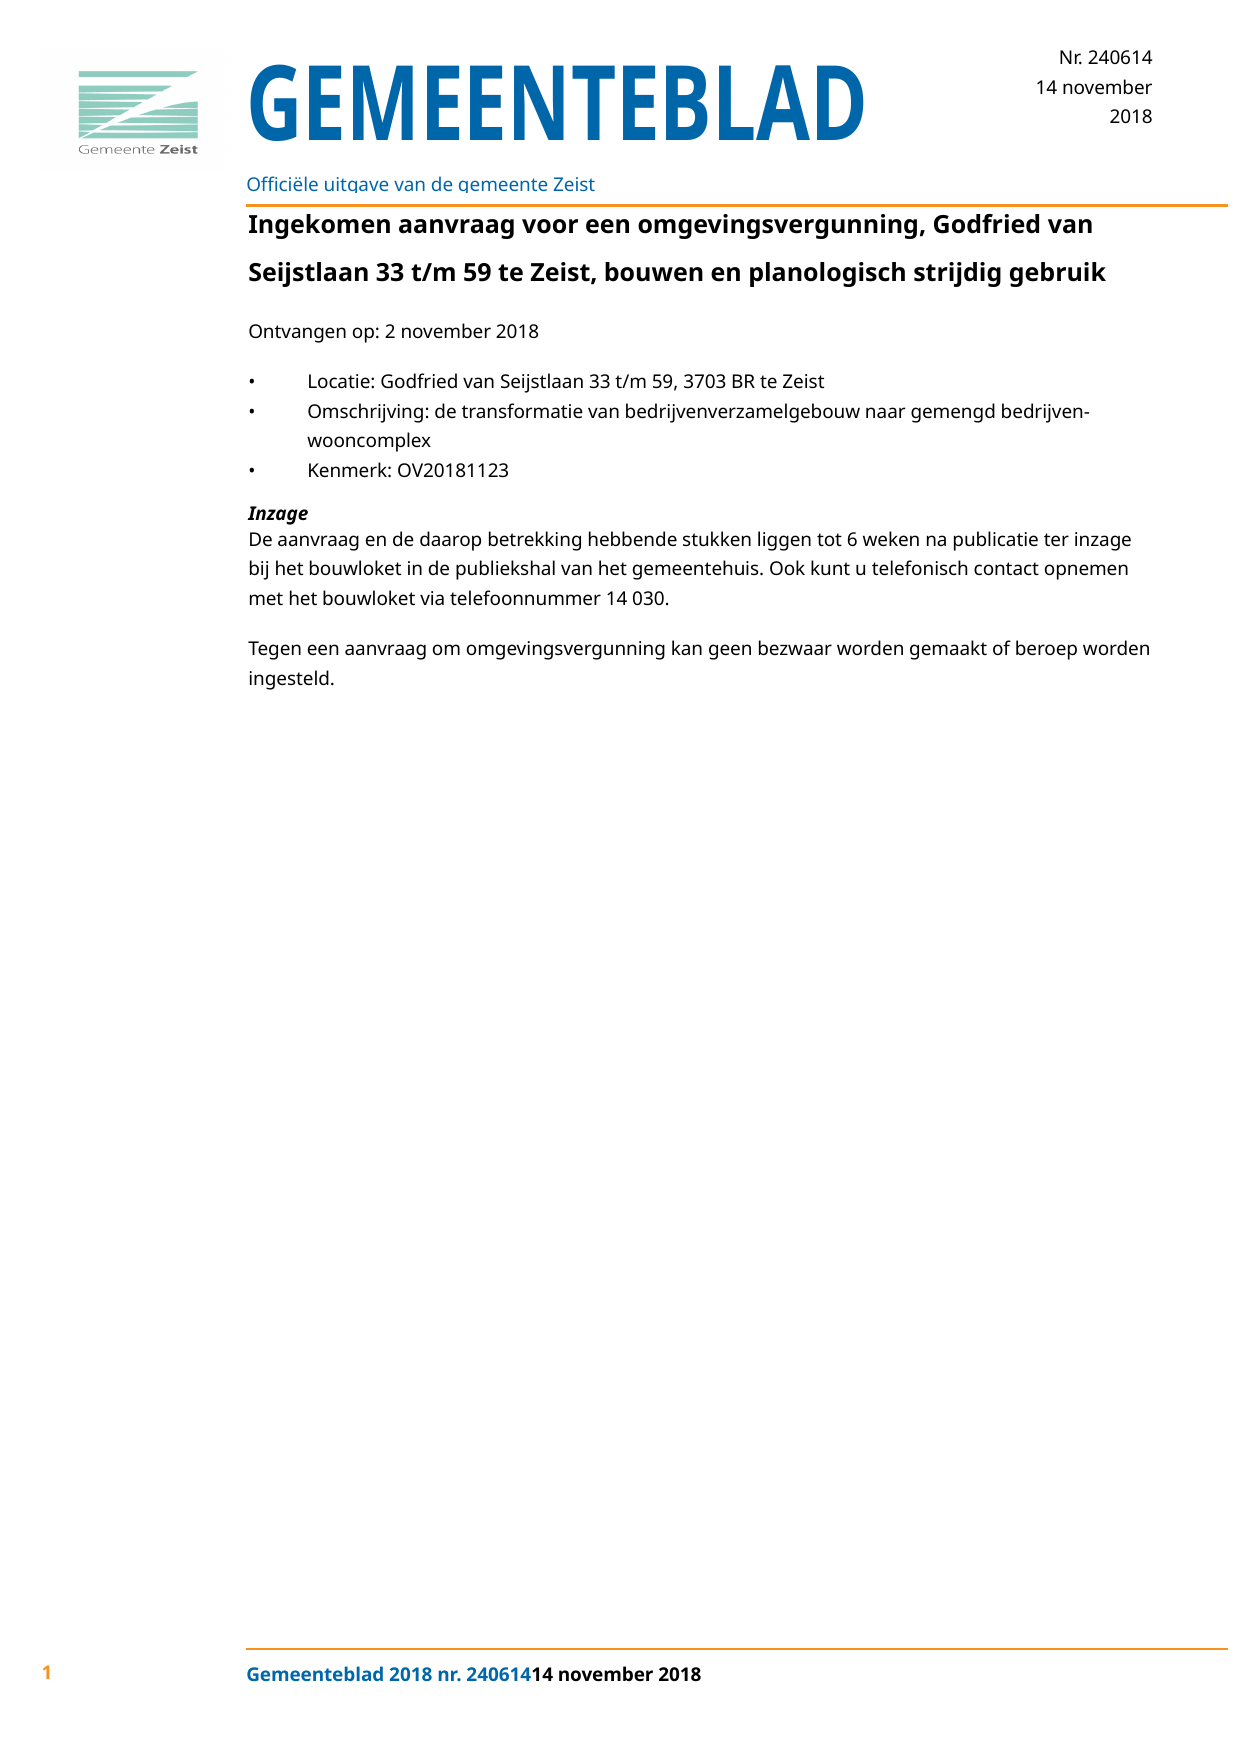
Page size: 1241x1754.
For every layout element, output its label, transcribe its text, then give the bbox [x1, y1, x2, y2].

text De aanvraag en de daarop betrekking hebbende stukken liggen tot 6 weken na publicatie ter inzage bij het bouwloket in de publiekshal van het gemeentehuis. Ook kunt u telefonisch contact opnemen met het bouwloket via telefoonnummer 14 030. [248, 526, 1152, 611]
picture [41, 47, 231, 172]
text Ontvangen op: 2 november 2018 [248, 318, 1152, 344]
text Tegen een aanvraag om omgevingsvergunning kan geen bezwaar worden gemaakt of beroep worden ingesteld. [248, 636, 1152, 691]
text Inzage [248, 500, 1152, 526]
list Omschrijving: de transformatie van bedrijvenverzamelgebouw naar gemengd bedrijven-wooncomplex [248, 398, 1152, 453]
list Kenmerk: OV20181123 [248, 457, 1152, 483]
list Locatie: Godfried van Seijstlaan 33 t/m 59, 3703 BR te Zeist [248, 368, 1152, 394]
text Ingekomen aanvraag voor een omgevingsvergunning, Godfried van Seijstlaan 33 t/m 59 te Zeist, bouwen en planologisch strijdig gebruik [248, 207, 1152, 288]
